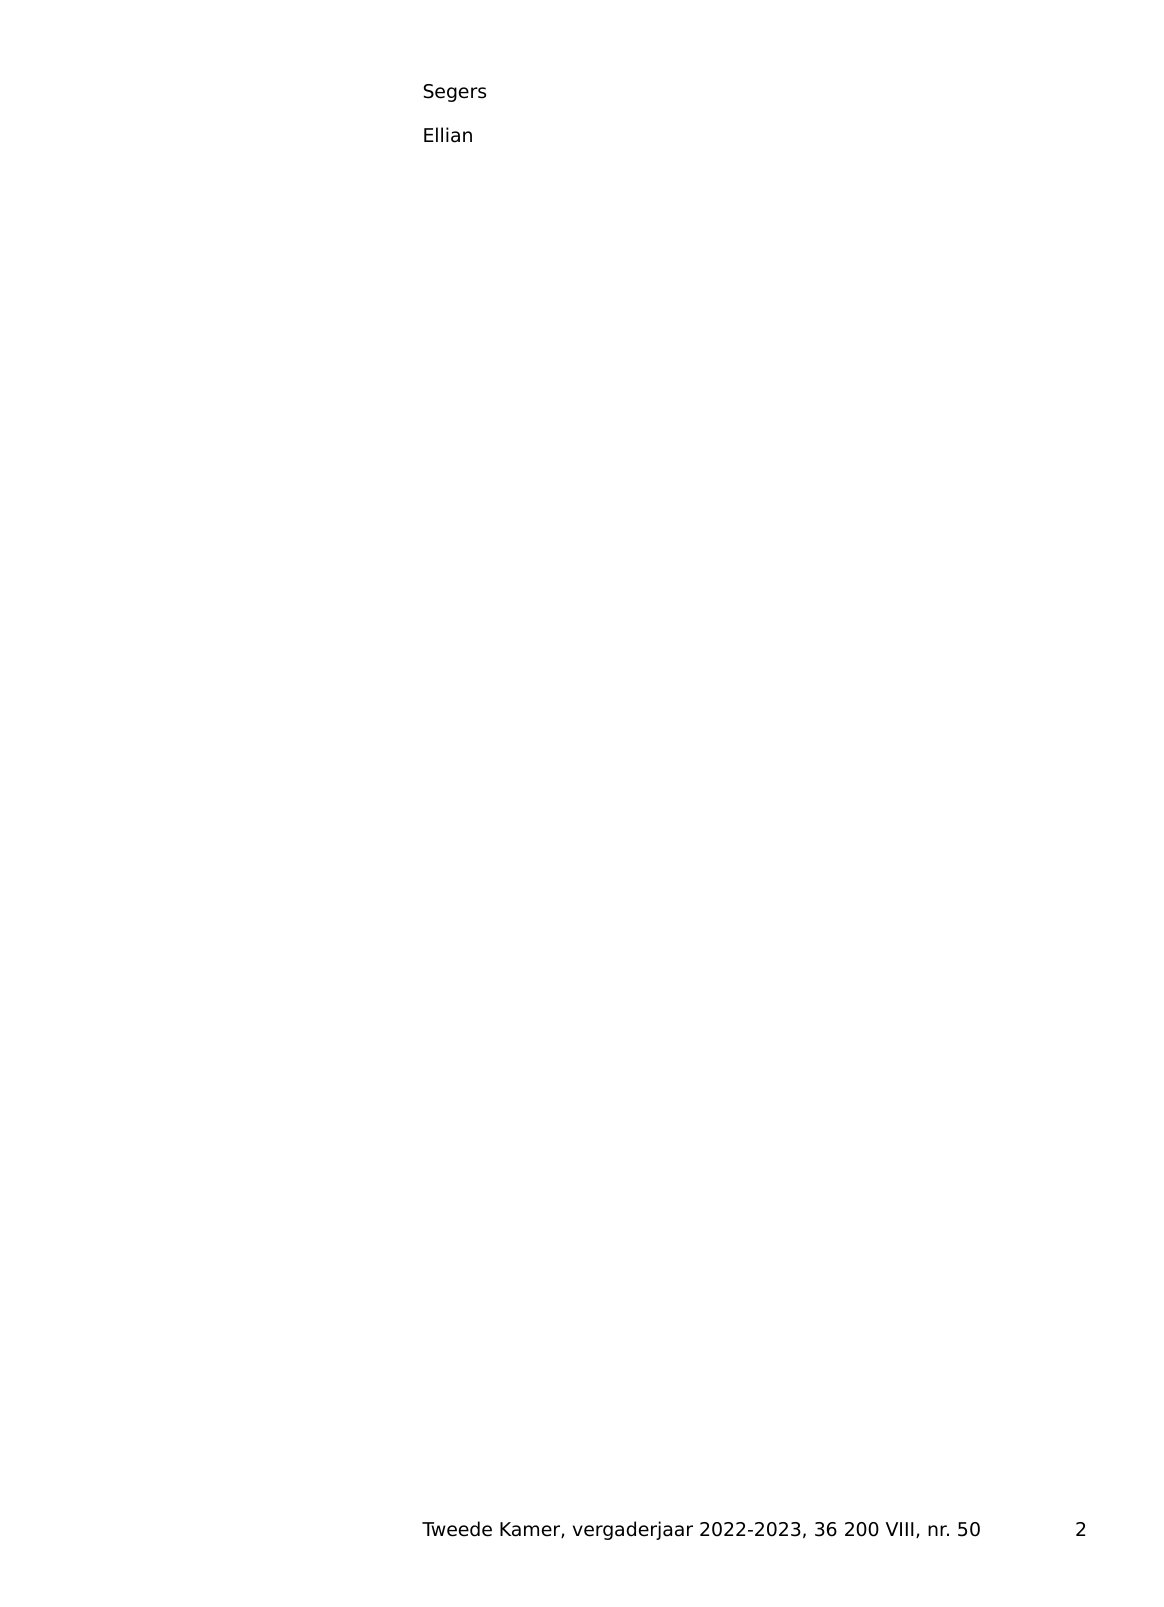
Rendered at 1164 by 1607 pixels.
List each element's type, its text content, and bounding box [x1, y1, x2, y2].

text Segers Ellian [422, 59, 1087, 147]
